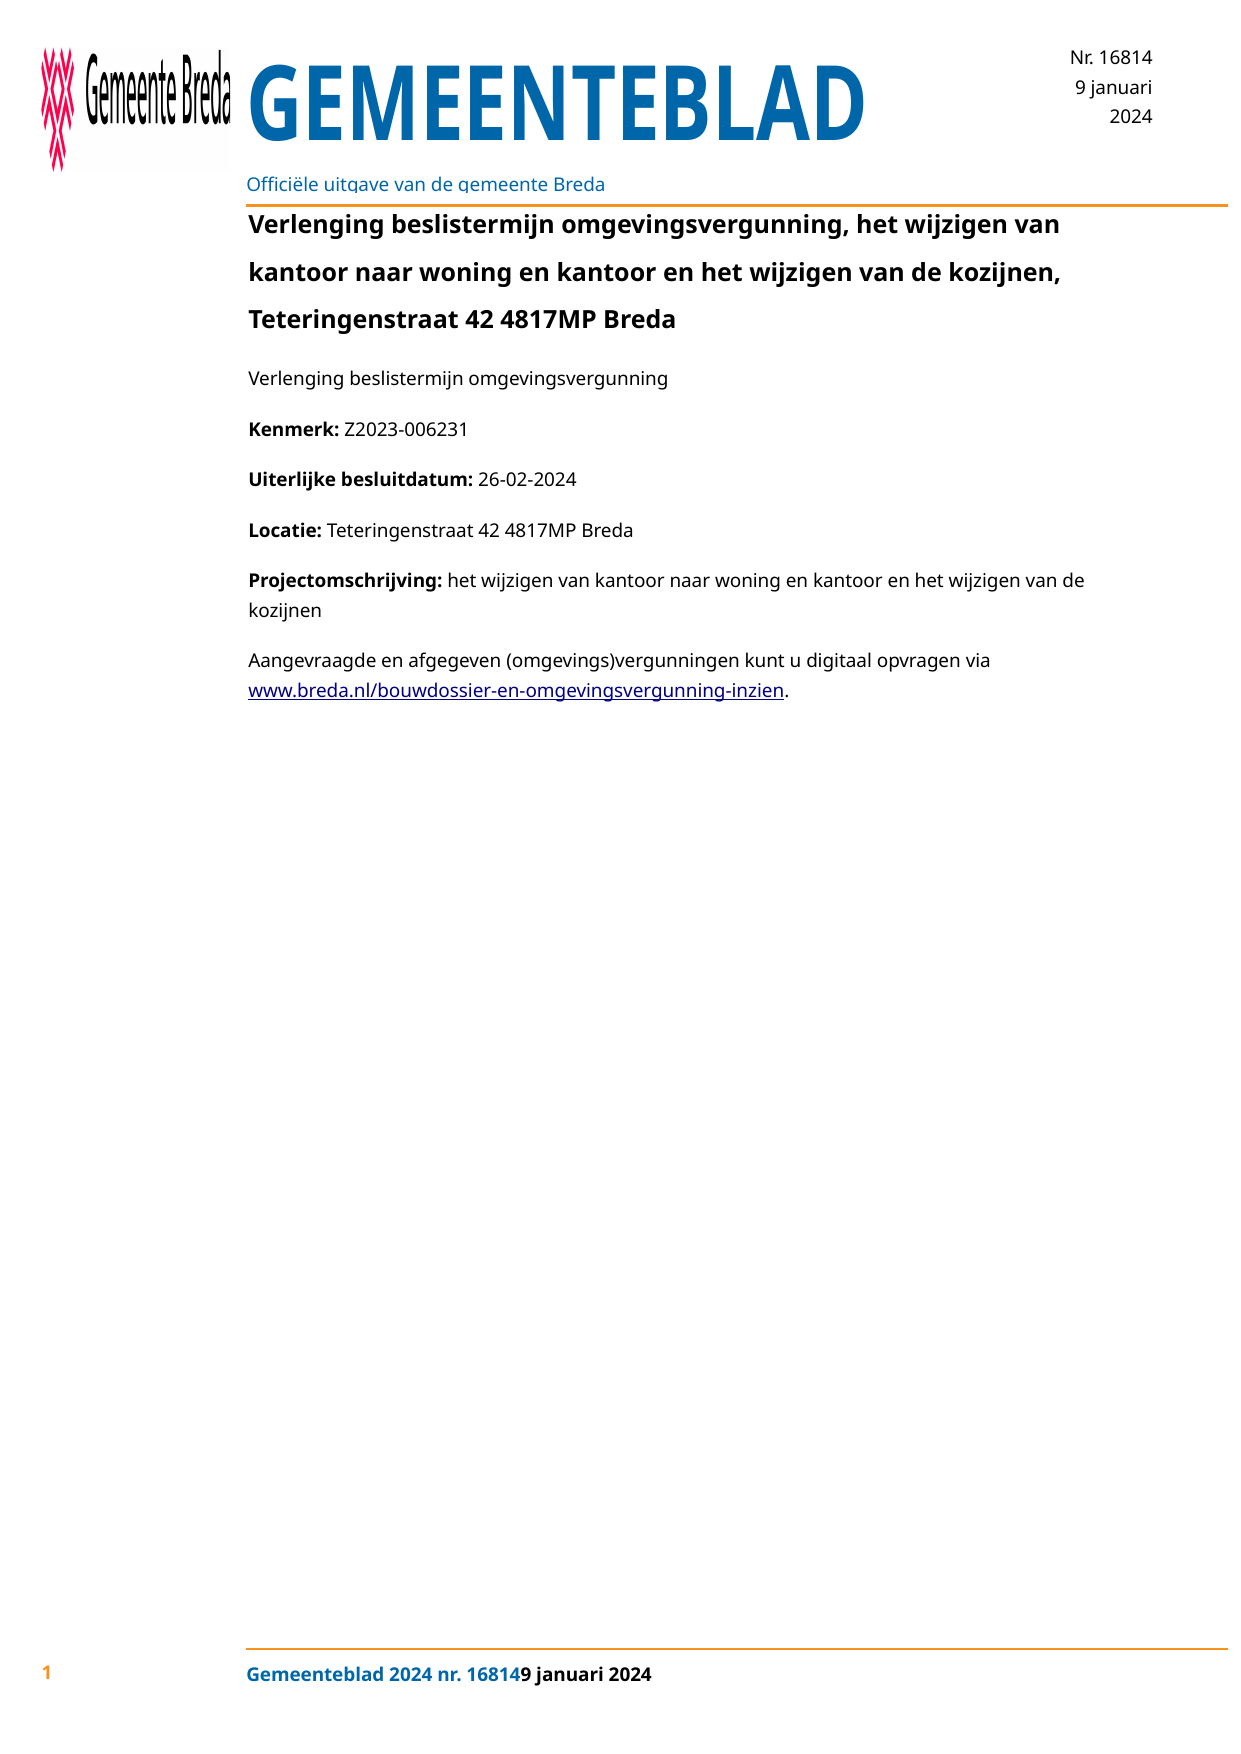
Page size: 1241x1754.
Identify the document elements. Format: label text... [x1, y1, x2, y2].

picture [41, 47, 231, 172]
text Projectomschrijving: het wijzigen van kantoor naar woning en kantoor en het wijzigen van de kozijnen [248, 567, 1152, 622]
text Locatie: Teteringenstraat 42 4817MP Breda [248, 517, 1152, 542]
text Uiterlijke besluitdatum: 26-02-2024 [248, 466, 1152, 492]
text Verlenging beslistermijn omgevingsvergunning [248, 366, 1152, 391]
text Verlenging beslistermijn omgevingsvergunning, het wijzigen van kantoor naar woning en kantoor en het wijzigen van de kozijnen, Teteringenstraat 42 4817MP Breda [248, 207, 1152, 336]
text Kenmerk: Z2023-006231 [248, 416, 1152, 442]
text Aangevraagde en afgegeven (omgevings)vergunningen kunt u digitaal opvragen via www.breda.nl/bouwdossier-en-omgevingsvergunning-inzien. [248, 647, 1152, 702]
